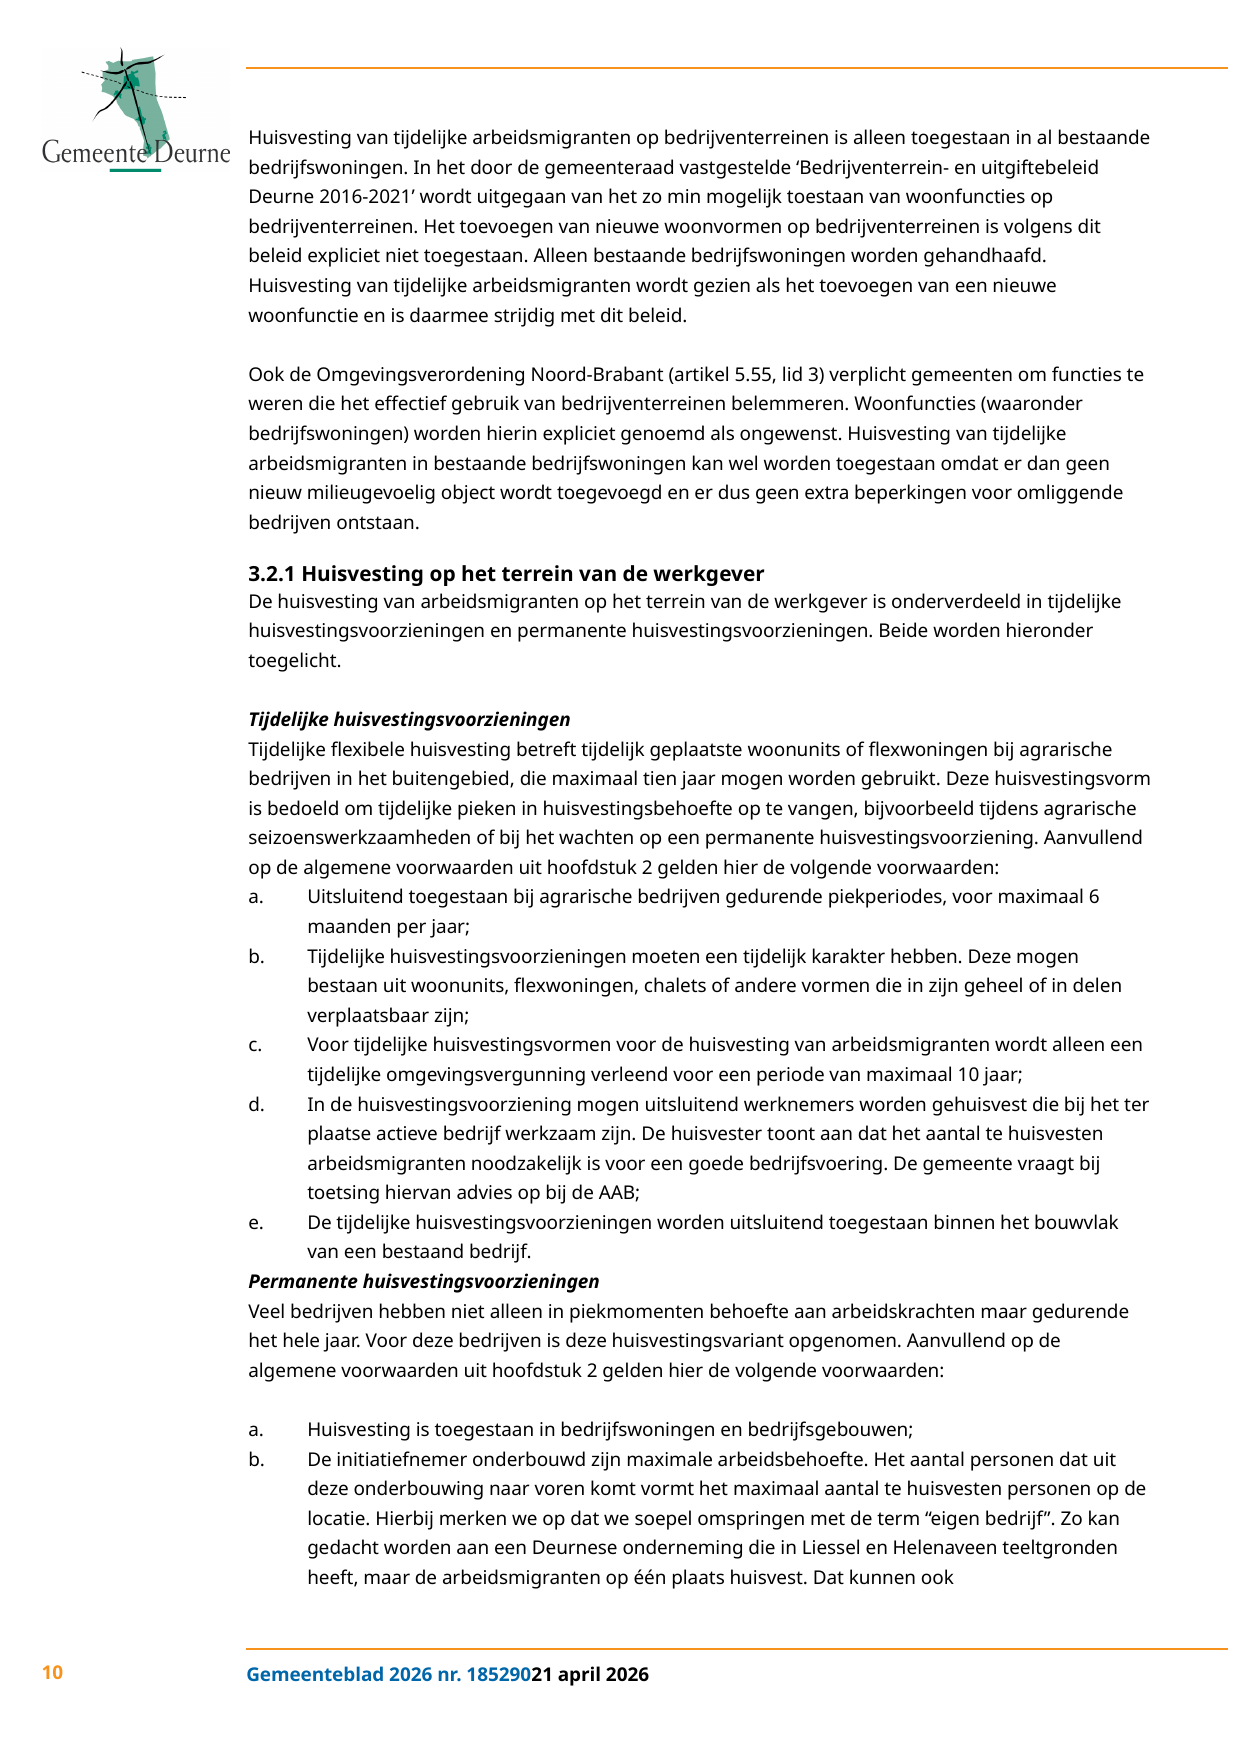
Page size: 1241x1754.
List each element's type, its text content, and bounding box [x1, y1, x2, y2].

text Ook de Omgevingsverordening Noord-Brabant (artikel 5.55, lid 3) verplicht gemeenten om functies te weren die het effectief gebruik van bedrijventerreinen belemmeren. Woonfuncties (waaronder bedrijfswoningen) worden hierin expliciet genoemd als ongewenst. Huisvesting van tijdelijke arbeidsmigranten in bestaande bedrijfswoningen kan wel worden toegestaan omdat er dan geen nieuw milieugevoelig object wordt toegevoegd en er dus geen extra beperkingen voor omliggende bedrijven ontstaan. [248, 361, 1152, 535]
list Voor tijdelijke huisvestingsvormen voor de huisvesting van arbeidsmigranten wordt alleen een tijdelijke omgevingsvergunning verleend voor een periode van maximaal 10 jaar; [248, 1032, 1152, 1087]
text Tijdelijke huisvestingsvoorzieningen [248, 706, 1152, 732]
list Huisvesting is toegestaan in bedrijfswoningen en bedrijfsgebouwen; [248, 1416, 1152, 1442]
list De initiatiefnemer onderbouwd zijn maximale arbeidsbehoefte. Het aantal personen dat uit deze onderbouwing naar voren komt vormt het maximaal aantal te huisvesten personen op de locatie. Hierbij merken we op dat we soepel omspringen met de term “eigen bedrijf”. Zo kan gedacht worden aan een Deurnese onderneming die in Liessel en Helenaveen teeltgronden heeft, maar de arbeidsmigranten op één plaats huisvest. Dat kunnen ook [248, 1446, 1152, 1590]
text Permanente huisvestingsvoorzieningen [248, 1268, 1152, 1294]
list Tijdelijke huisvestingsvoorzieningen moeten een tijdelijk karakter hebben. Deze mogen bestaan uit woonunits, flexwoningen, chalets of andere vormen die in zijn geheel of in delen verplaatsbaar zijn; [248, 943, 1152, 1028]
list In de huisvestingsvoorziening mogen uitsluitend werknemers worden gehuisvest die bij het ter plaatse actieve bedrijf werkzaam zijn. De huisvester toont aan dat het aantal te huisvesten arbeidsmigranten noodzakelijk is voor een goede bedrijfsvoering. De gemeente vraagt bij toetsing hiervan advies op bij de AAB; [248, 1091, 1152, 1205]
picture [41, 47, 231, 172]
list De tijdelijke huisvestingsvoorzieningen worden uitsluitend toegestaan binnen het bouwvlak van een bestaand bedrijf. [248, 1209, 1152, 1264]
text Veel bedrijven hebben niet alleen in piekmomenten behoefte aan arbeidskrachten maar gedurende het hele jaar. Voor deze bedrijven is deze huisvestingsvariant opgenomen. Aanvullend op de algemene voorwaarden uit hoofdstuk 2 gelden hier de volgende voorwaarden: [248, 1298, 1152, 1383]
text Huisvesting van tijdelijke arbeidsmigranten op bedrijventerreinen is alleen toegestaan in al bestaande bedrijfswoningen. In het door de gemeenteraad vastgestelde ‘Bedrijventerrein- en uitgiftebeleid Deurne 2016-2021’ wordt uitgegaan van het zo min mogelijk toestaan van woonfuncties op bedrijventerreinen. Het toevoegen van nieuwe woonvormen op bedrijventerreinen is volgens dit beleid expliciet niet toegestaan. Alleen bestaande bedrijfswoningen worden gehandhaafd. Huisvesting van tijdelijke arbeidsmigranten wordt gezien als het toevoegen van een nieuwe woonfunctie en is daarmee strijdig met dit beleid. [248, 124, 1152, 328]
list Uitsluitend toegestaan bij agrarische bedrijven gedurende piekperiodes, voor maximaal 6 maanden per jaar; [248, 884, 1152, 939]
text De huisvesting van arbeidsmigranten op het terrein van de werkgever is onderverdeeld in tijdelijke huisvestingsvoorzieningen en permanente huisvestingsvoorzieningen. Beide worden hieronder toegelicht. [248, 588, 1152, 673]
text Tijdelijke flexibele huisvesting betreft tijdelijk geplaatste woonunits of flexwoningen bij agrarische bedrijven in het buitengebied, die maximaal tien jaar mogen worden gebruikt. Deze huisvestingsvorm is bedoeld om tijdelijke pieken in huisvestingsbehoefte op te vangen, bijvoorbeeld tijdens agrarische seizoenswerkzaamheden of bij het wachten op een permanente huisvestingsvoorziening. Aanvullend op de algemene voorwaarden uit hoofdstuk 2 gelden hier de volgende voorwaarden: [248, 736, 1152, 880]
text 3.2.1 Huisvesting op het terrein van de werkgever [248, 559, 1152, 588]
